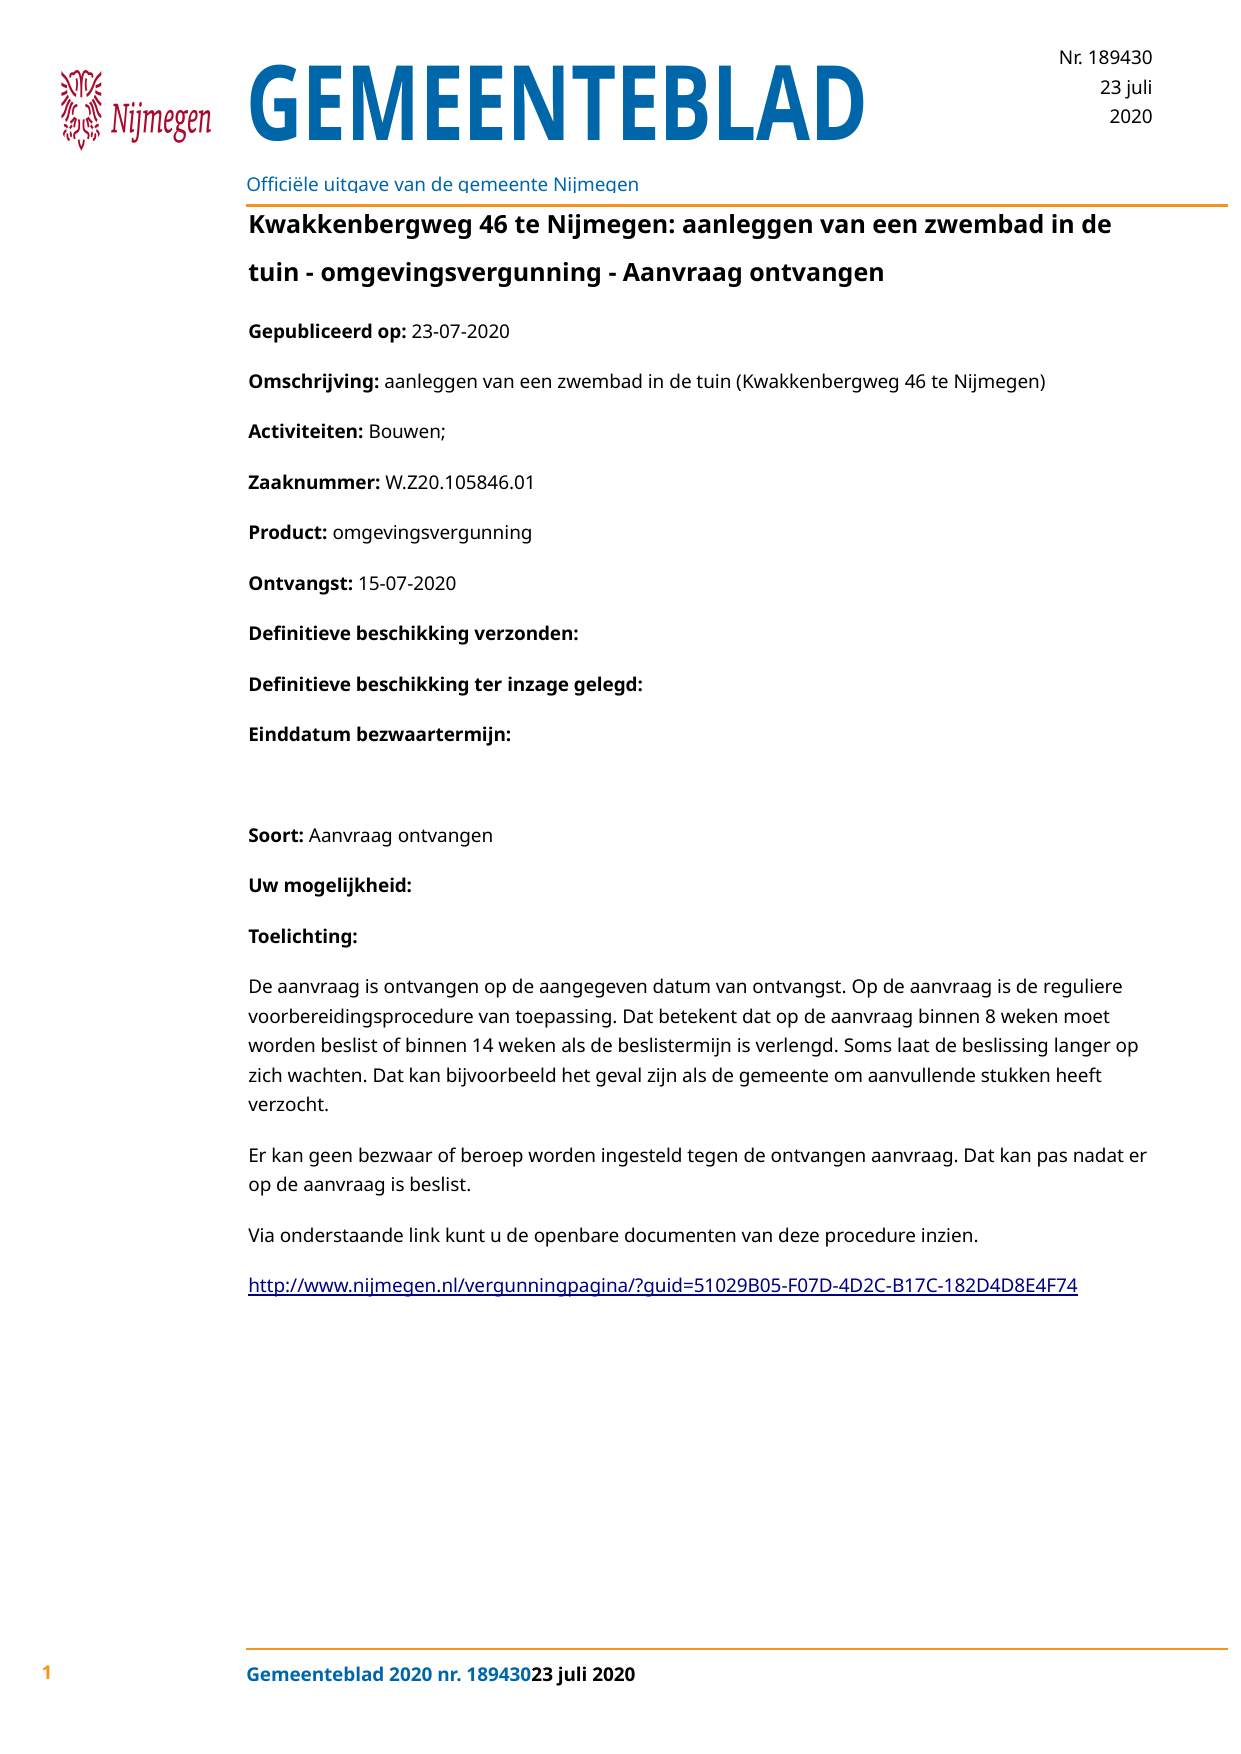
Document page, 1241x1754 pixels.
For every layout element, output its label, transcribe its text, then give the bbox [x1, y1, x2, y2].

text Einddatum bezwaartermijn: [248, 721, 1152, 747]
text Product: omgevingsvergunning [248, 519, 1152, 545]
text Kwakkenbergweg 46 te Nijmegen: aanleggen van een zwembad in de tuin - omgevingsvergunning - Aanvraag ontvangen [248, 207, 1152, 288]
text Ontvangst: 15-07-2020 [248, 570, 1152, 596]
text Via onderstaande link kunt u de openbare documenten van deze procedure inzien. [248, 1222, 1152, 1248]
text De aanvraag is ontvangen op de aangegeven datum van ontvangst. Op de aanvraag is de reguliere voorbereidingsprocedure van toepassing. Dat betekent dat op de aanvraag binnen 8 weken moet worden beslist of binnen 14 weken als de beslistermijn is verlengd. Soms laat de beslissing langer op zich wachten. Dat kan bijvoorbeeld het geval zijn als de gemeente om aanvullende stukken heeft verzocht. [248, 973, 1152, 1117]
text Uw mogelijkheid: [248, 872, 1152, 898]
text Definitieve beschikking verzonden: [248, 620, 1152, 646]
text Toelichting: [248, 923, 1152, 949]
text Gepubliceerd op: 23-07-2020 [248, 318, 1152, 344]
text Omschrijving: aanleggen van een zwembad in de tuin (Kwakkenbergweg 46 te Nijmegen) [248, 368, 1152, 394]
picture [41, 47, 231, 172]
text Soort: Aanvraag ontvangen [248, 822, 1152, 848]
text Er kan geen bezwaar of beroep worden ingesteld tegen de ontvangen aanvraag. Dat kan pas nadat er op de aanvraag is beslist. [248, 1142, 1152, 1197]
text Activiteiten: Bouwen; [248, 419, 1152, 444]
text Zaaknummer: W.Z20.105846.01 [248, 469, 1152, 495]
text http://www.nijmegen.nl/vergunningpagina/?guid=51029B05-F07D-4D2C-B17C-182D4D8E4F74 [248, 1272, 1152, 1298]
text Definitieve beschikking ter inzage gelegd: [248, 671, 1152, 697]
